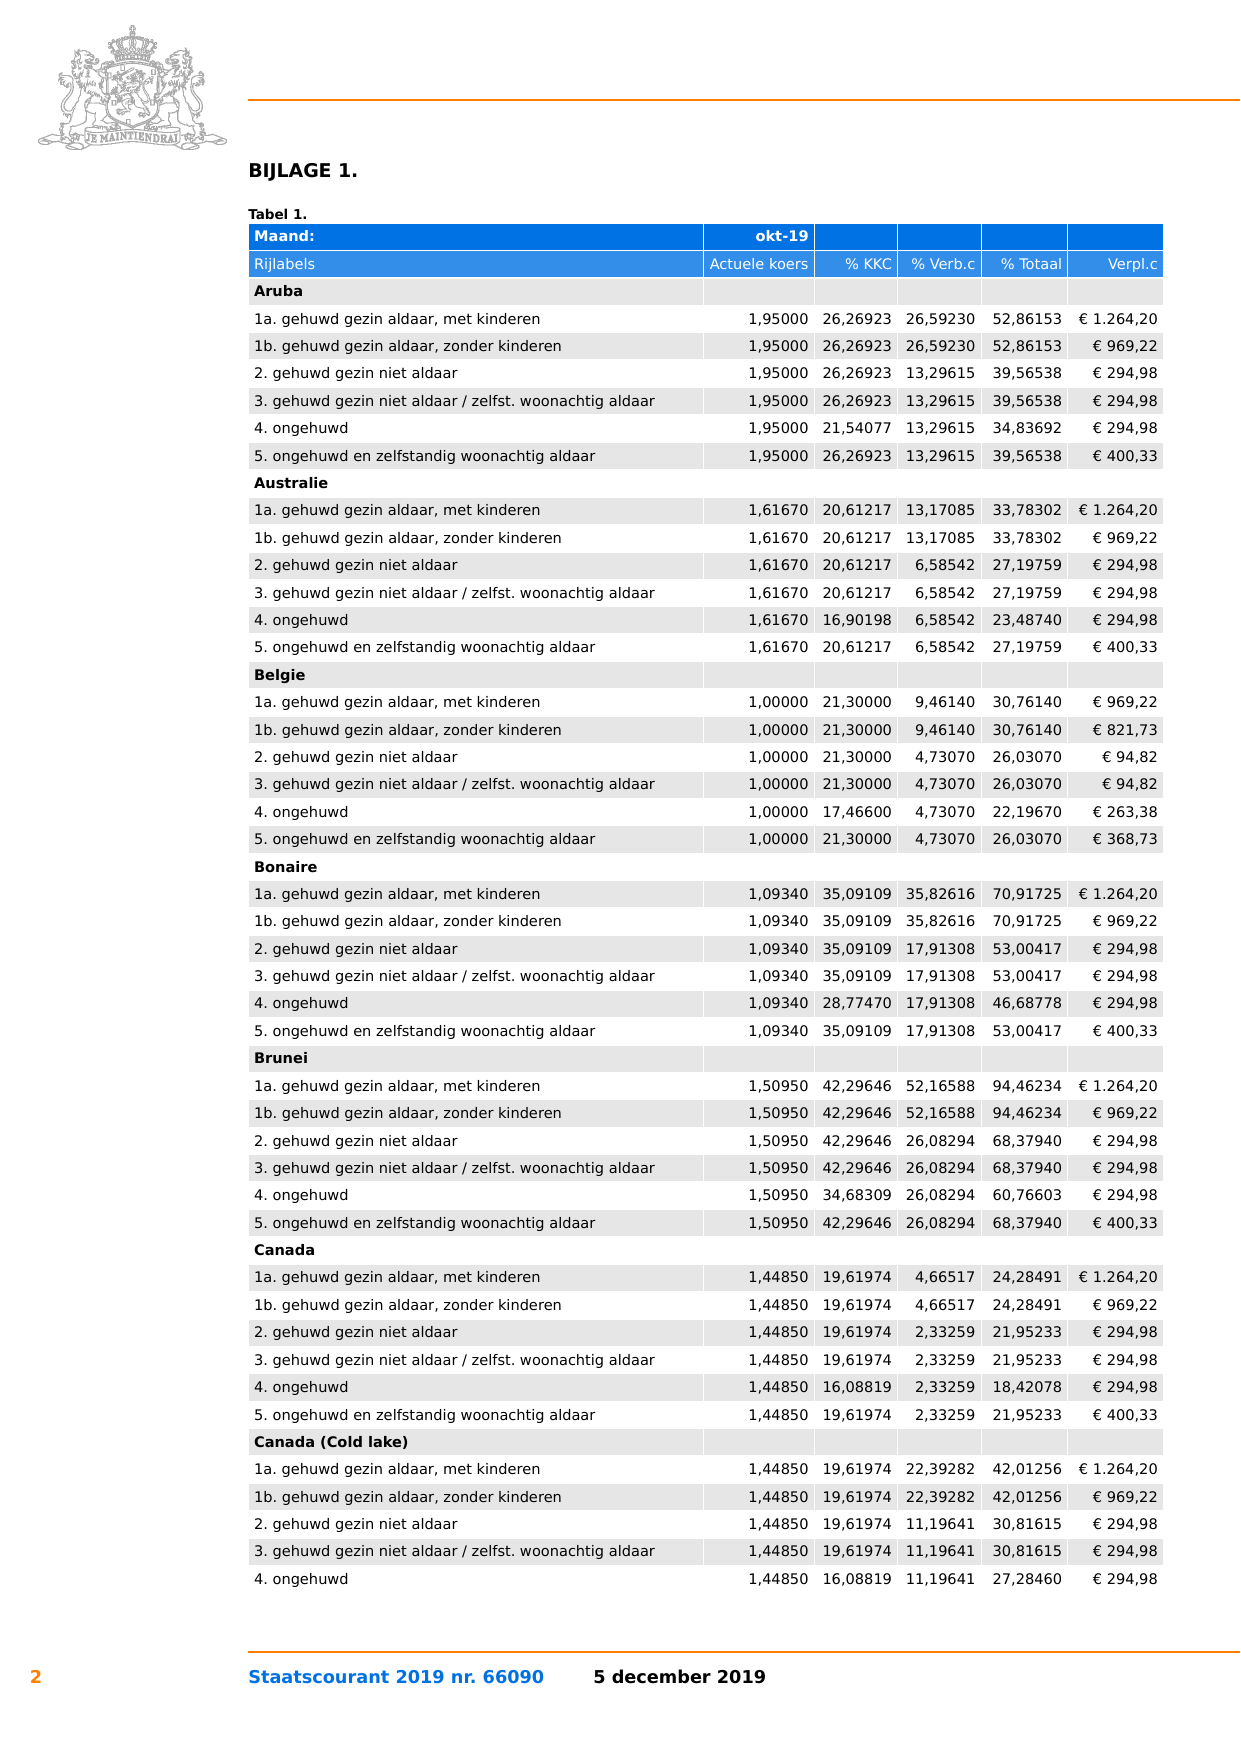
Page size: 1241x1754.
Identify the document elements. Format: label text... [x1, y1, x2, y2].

table_cell € 969,22 [1068, 689, 1163, 716]
table_cell [898, 662, 981, 688]
table_cell 1b. gehuwd gezin aldaar, zonder kinderen [249, 717, 703, 743]
table_cell 1,61670 [704, 498, 814, 524]
table_cell 6,58542 [898, 607, 981, 633]
table_cell 22,39282 [898, 1484, 981, 1510]
table_cell 2. gehuwd gezin niet aldaar [249, 553, 703, 579]
table_cell 1b. gehuwd gezin aldaar, zonder kinderen [249, 333, 703, 359]
table_cell 19,61974 [815, 1265, 897, 1291]
table_cell 22,19670 [982, 799, 1067, 825]
table_cell 19,61974 [815, 1402, 897, 1428]
table_cell € 294,98 [1068, 415, 1163, 442]
table_cell 68,37940 [982, 1128, 1067, 1154]
table_cell 42,01256 [982, 1456, 1067, 1483]
table_cell 26,26923 [815, 306, 897, 332]
table_cell € 294,98 [1068, 1347, 1163, 1373]
table_cell 1b. gehuwd gezin aldaar, zonder kinderen [249, 1292, 703, 1318]
table_cell 26,03070 [982, 744, 1067, 771]
table_cell [1068, 1429, 1163, 1455]
table_cell 1,44850 [704, 1566, 814, 1592]
table_cell 17,46600 [815, 799, 897, 825]
table_cell 1,44850 [704, 1511, 814, 1538]
table_cell 9,46140 [898, 717, 981, 743]
table_cell [815, 854, 897, 880]
table_cell 53,00417 [982, 963, 1067, 990]
table_cell 1,44850 [704, 1265, 814, 1291]
table_cell 2. gehuwd gezin niet aldaar [249, 361, 703, 387]
table_cell 26,26923 [815, 388, 897, 414]
table_cell 21,95233 [982, 1402, 1067, 1428]
table_cell 18,42078 [982, 1374, 1067, 1401]
table_cell 11,19641 [898, 1566, 981, 1592]
table_cell 53,00417 [982, 1018, 1067, 1044]
table_cell 5. ongehuwd en zelfstandig woonachtig aldaar [249, 443, 703, 469]
table_cell 5. ongehuwd en zelfstandig woonachtig aldaar [249, 826, 703, 853]
table_cell [898, 470, 981, 497]
table_cell 13,29615 [898, 388, 981, 414]
table_cell € 400,33 [1068, 443, 1163, 469]
table_cell 30,76140 [982, 689, 1067, 716]
table_cell [704, 1237, 814, 1264]
table_cell 21,95233 [982, 1347, 1067, 1373]
table_cell 1b. gehuwd gezin aldaar, zonder kinderen [249, 525, 703, 551]
table_cell [1068, 854, 1163, 880]
table_cell 1,44850 [704, 1347, 814, 1373]
table_cell 4. ongehuwd [249, 1566, 703, 1592]
table_cell 6,58542 [898, 580, 981, 606]
table_cell 19,61974 [815, 1539, 897, 1565]
table_cell € 294,98 [1068, 1511, 1163, 1538]
table_cell 1,09340 [704, 909, 814, 935]
table_cell 53,00417 [982, 936, 1067, 962]
table_cell 3. gehuwd gezin niet aldaar / zelfst. woonachtig aldaar [249, 388, 703, 414]
table_cell 68,37940 [982, 1210, 1067, 1236]
table_cell 3. gehuwd gezin niet aldaar / zelfst. woonachtig aldaar [249, 1539, 703, 1565]
table_cell 13,17085 [898, 498, 981, 524]
table_cell Maand: [249, 224, 703, 250]
table_cell € 1.264,20 [1068, 881, 1163, 907]
table_cell 52,86153 [982, 333, 1067, 359]
table_cell [1068, 1237, 1163, 1264]
table_cell 39,56538 [982, 443, 1067, 469]
table_cell 16,08819 [815, 1374, 897, 1401]
table_cell 20,61217 [815, 635, 897, 661]
table_cell 1a. gehuwd gezin aldaar, met kinderen [249, 689, 703, 716]
table_cell 1,50950 [704, 1183, 814, 1209]
table_cell 19,61974 [815, 1320, 897, 1346]
table_cell [982, 1429, 1067, 1455]
table_cell 68,37940 [982, 1155, 1067, 1181]
table_cell 1a. gehuwd gezin aldaar, met kinderen [249, 881, 703, 907]
table_cell € 969,22 [1068, 333, 1163, 359]
table_cell 9,46140 [898, 689, 981, 716]
table_cell € 400,33 [1068, 1018, 1163, 1044]
table_cell 30,81615 [982, 1511, 1067, 1538]
table_cell € 1.264,20 [1068, 1265, 1163, 1291]
table_cell [898, 279, 981, 305]
table_cell 4. ongehuwd [249, 991, 703, 1017]
table_cell € 294,98 [1068, 388, 1163, 414]
table_cell 4. ongehuwd [249, 799, 703, 825]
table_cell 20,61217 [815, 498, 897, 524]
table_cell 1,61670 [704, 525, 814, 551]
table_cell 1,09340 [704, 936, 814, 962]
table_cell 1,95000 [704, 388, 814, 414]
table_cell € 294,98 [1068, 1183, 1163, 1209]
table_cell 2. gehuwd gezin niet aldaar [249, 936, 703, 962]
table_cell € 294,98 [1068, 361, 1163, 387]
table_cell € 294,98 [1068, 607, 1163, 633]
table_cell € 263,38 [1068, 799, 1163, 825]
table_cell 33,78302 [982, 498, 1067, 524]
table_cell 21,30000 [815, 772, 897, 798]
table_cell 94,46234 [982, 1073, 1067, 1099]
table_cell [815, 279, 897, 305]
table_cell [815, 470, 897, 497]
table_cell 1,44850 [704, 1292, 814, 1318]
table_cell 1,44850 [704, 1456, 814, 1483]
table_cell [898, 854, 981, 880]
table_cell € 969,22 [1068, 1292, 1163, 1318]
table_cell € 1.264,20 [1068, 498, 1163, 524]
table_cell Brunei [249, 1046, 703, 1072]
table_cell 5. ongehuwd en zelfstandig woonachtig aldaar [249, 635, 703, 661]
table_cell 20,61217 [815, 580, 897, 606]
table_cell 1,61670 [704, 607, 814, 633]
table_cell € 969,22 [1068, 1100, 1163, 1127]
table_cell 1,50950 [704, 1210, 814, 1236]
table_cell 21,95233 [982, 1320, 1067, 1346]
table_cell [704, 854, 814, 880]
table_cell € 294,98 [1068, 1566, 1163, 1592]
table_cell € 400,33 [1068, 1210, 1163, 1236]
table_cell 52,16588 [898, 1100, 981, 1127]
table_cell 35,82616 [898, 909, 981, 935]
table_cell [898, 1429, 981, 1455]
table_cell 30,81615 [982, 1539, 1067, 1565]
table_cell 23,48740 [982, 607, 1067, 633]
table_cell 1b. gehuwd gezin aldaar, zonder kinderen [249, 909, 703, 935]
table_cell 1,50950 [704, 1155, 814, 1181]
table_cell 19,61974 [815, 1347, 897, 1373]
table_cell 52,16588 [898, 1073, 981, 1099]
table_cell € 969,22 [1068, 909, 1163, 935]
table_cell 4,73070 [898, 826, 981, 853]
table_cell 42,29646 [815, 1210, 897, 1236]
table_cell € 821,73 [1068, 717, 1163, 743]
table_cell 94,46234 [982, 1100, 1067, 1127]
table_cell 24,28491 [982, 1292, 1067, 1318]
table_cell [815, 224, 897, 250]
table_cell 26,08294 [898, 1183, 981, 1209]
table_cell 13,29615 [898, 443, 981, 469]
table_cell 42,01256 [982, 1484, 1067, 1510]
table_cell [982, 279, 1067, 305]
table_cell 35,09109 [815, 1018, 897, 1044]
table_cell 21,30000 [815, 744, 897, 771]
table_cell 34,68309 [815, 1183, 897, 1209]
table_cell 1,95000 [704, 443, 814, 469]
table_cell 17,91308 [898, 991, 981, 1017]
table_cell 70,91725 [982, 881, 1067, 907]
table_cell 2. gehuwd gezin niet aldaar [249, 1511, 703, 1538]
table_cell € 1.264,20 [1068, 306, 1163, 332]
table_cell 26,08294 [898, 1210, 981, 1236]
table_cell 1,95000 [704, 415, 814, 442]
table_cell 35,09109 [815, 936, 897, 962]
table_cell 27,19759 [982, 580, 1067, 606]
table_cell 21,54077 [815, 415, 897, 442]
table_cell 39,56538 [982, 388, 1067, 414]
table_cell [898, 1237, 981, 1264]
table_cell € 1.264,20 [1068, 1073, 1163, 1099]
table_cell [982, 854, 1067, 880]
table_cell 3. gehuwd gezin niet aldaar / zelfst. woonachtig aldaar [249, 580, 703, 606]
table_cell 3. gehuwd gezin niet aldaar / zelfst. woonachtig aldaar [249, 1155, 703, 1181]
table_cell 1,50950 [704, 1128, 814, 1154]
table_cell [1068, 1046, 1163, 1072]
table_cell [898, 1046, 981, 1072]
table_cell 1,61670 [704, 635, 814, 661]
table_cell Actuele koers [704, 251, 814, 277]
table_cell 4,73070 [898, 799, 981, 825]
table_cell 16,08819 [815, 1566, 897, 1592]
table_cell [704, 1046, 814, 1072]
table_cell 26,08294 [898, 1155, 981, 1181]
table_cell € 294,98 [1068, 936, 1163, 962]
table_cell € 1.264,20 [1068, 1456, 1163, 1483]
table_cell 1,44850 [704, 1539, 814, 1565]
table_cell 1,50950 [704, 1100, 814, 1127]
table_cell 1a. gehuwd gezin aldaar, met kinderen [249, 1265, 703, 1291]
table_cell 19,61974 [815, 1484, 897, 1510]
table_cell 1,00000 [704, 717, 814, 743]
table_cell € 294,98 [1068, 1374, 1163, 1401]
table_cell 20,61217 [815, 553, 897, 579]
table_cell 1a. gehuwd gezin aldaar, met kinderen [249, 1456, 703, 1483]
table_cell 1,44850 [704, 1484, 814, 1510]
table_cell € 294,98 [1068, 963, 1163, 990]
table_cell 26,26923 [815, 361, 897, 387]
table_cell [1068, 662, 1163, 688]
table_cell € 94,82 [1068, 744, 1163, 771]
table_cell 4. ongehuwd [249, 607, 703, 633]
table_cell [704, 662, 814, 688]
table_cell 17,91308 [898, 1018, 981, 1044]
table_cell 60,76603 [982, 1183, 1067, 1209]
table_cell Canada [249, 1237, 703, 1264]
table_cell € 400,33 [1068, 635, 1163, 661]
table_header Tabel 1. [248, 207, 1163, 223]
table_cell 1,00000 [704, 826, 814, 853]
table_cell 46,68778 [982, 991, 1067, 1017]
table_cell 2,33259 [898, 1374, 981, 1401]
table_cell 5. ongehuwd en zelfstandig woonachtig aldaar [249, 1018, 703, 1044]
table_cell [898, 224, 981, 250]
table_cell 19,61974 [815, 1456, 897, 1483]
table_cell 1,09340 [704, 1018, 814, 1044]
table_cell 28,77470 [815, 991, 897, 1017]
table_cell 3. gehuwd gezin niet aldaar / zelfst. woonachtig aldaar [249, 1347, 703, 1373]
table_cell € 368,73 [1068, 826, 1163, 853]
table_cell 11,19641 [898, 1539, 981, 1565]
table_cell 17,91308 [898, 963, 981, 990]
table_cell 30,76140 [982, 717, 1067, 743]
table_cell 27,28460 [982, 1566, 1067, 1592]
table_cell Aruba [249, 279, 703, 305]
table_cell € 294,98 [1068, 1539, 1163, 1565]
table_cell Verpl.c [1068, 251, 1163, 277]
table_cell 5. ongehuwd en zelfstandig woonachtig aldaar [249, 1210, 703, 1236]
table_cell 35,09109 [815, 963, 897, 990]
table_cell okt-19 [704, 224, 814, 250]
table_cell 2,33259 [898, 1402, 981, 1428]
table_cell 21,30000 [815, 689, 897, 716]
table_cell 13,17085 [898, 525, 981, 551]
table_cell 6,58542 [898, 553, 981, 579]
table_cell [704, 1429, 814, 1455]
table_cell [982, 662, 1067, 688]
table_cell 1a. gehuwd gezin aldaar, met kinderen [249, 1073, 703, 1099]
table_cell Rijlabels [249, 251, 703, 277]
table_cell € 294,98 [1068, 580, 1163, 606]
table_cell 1,00000 [704, 799, 814, 825]
table_cell 24,28491 [982, 1265, 1067, 1291]
table_cell 13,29615 [898, 415, 981, 442]
table_cell [815, 662, 897, 688]
table_cell 2. gehuwd gezin niet aldaar [249, 1128, 703, 1154]
table_cell 42,29646 [815, 1128, 897, 1154]
table_cell 1,95000 [704, 306, 814, 332]
table_cell € 294,98 [1068, 1155, 1163, 1181]
table_cell 34,83692 [982, 415, 1067, 442]
table_cell 1b. gehuwd gezin aldaar, zonder kinderen [249, 1484, 703, 1510]
table_cell € 294,98 [1068, 991, 1163, 1017]
table_cell 39,56538 [982, 361, 1067, 387]
table_cell 1,44850 [704, 1320, 814, 1346]
table_cell 4,73070 [898, 744, 981, 771]
table_cell 5. ongehuwd en zelfstandig woonachtig aldaar [249, 1402, 703, 1428]
table_cell % KKC [815, 251, 897, 277]
table_cell 26,03070 [982, 826, 1067, 853]
table_cell 1,00000 [704, 744, 814, 771]
table_cell 35,82616 [898, 881, 981, 907]
table_cell 17,91308 [898, 936, 981, 962]
table_cell 4. ongehuwd [249, 1183, 703, 1209]
table_cell Australie [249, 470, 703, 497]
table_cell 21,30000 [815, 826, 897, 853]
table_cell [982, 470, 1067, 497]
table_cell 33,78302 [982, 525, 1067, 551]
table_cell 13,29615 [898, 361, 981, 387]
table_cell 1,09340 [704, 963, 814, 990]
table_cell € 969,22 [1068, 1484, 1163, 1510]
table_cell 52,86153 [982, 306, 1067, 332]
table_cell € 294,98 [1068, 1320, 1163, 1346]
table_cell 2. gehuwd gezin niet aldaar [249, 1320, 703, 1346]
table_cell 1,44850 [704, 1374, 814, 1401]
table_cell € 94,82 [1068, 772, 1163, 798]
table_cell 3. gehuwd gezin niet aldaar / zelfst. woonachtig aldaar [249, 963, 703, 990]
table_cell 2,33259 [898, 1347, 981, 1373]
table_cell [1068, 279, 1163, 305]
table_cell 20,61217 [815, 525, 897, 551]
table_cell 26,26923 [815, 333, 897, 359]
table_cell 27,19759 [982, 635, 1067, 661]
table_cell 26,08294 [898, 1128, 981, 1154]
table_cell 1a. gehuwd gezin aldaar, met kinderen [249, 498, 703, 524]
table_cell % Totaal [982, 251, 1067, 277]
table_cell 26,03070 [982, 772, 1067, 798]
table_cell € 969,22 [1068, 525, 1163, 551]
table_cell 1,44850 [704, 1402, 814, 1428]
table_cell 2,33259 [898, 1320, 981, 1346]
subtitle BIJLAGE 1. [248, 160, 1163, 182]
table_cell 1,50950 [704, 1073, 814, 1099]
table_cell 4. ongehuwd [249, 415, 703, 442]
table_cell [815, 1237, 897, 1264]
table_cell 4,66517 [898, 1292, 981, 1318]
table_cell 4. ongehuwd [249, 1374, 703, 1401]
table_cell 1,95000 [704, 361, 814, 387]
table_cell 26,59230 [898, 306, 981, 332]
table_cell [982, 1046, 1067, 1072]
table_cell 1a. gehuwd gezin aldaar, met kinderen [249, 306, 703, 332]
table_cell 4,66517 [898, 1265, 981, 1291]
table_cell Canada (Cold lake) [249, 1429, 703, 1455]
table_cell 27,19759 [982, 553, 1067, 579]
table_cell 1,00000 [704, 689, 814, 716]
table_cell 1,61670 [704, 553, 814, 579]
table_cell [815, 1046, 897, 1072]
table_cell 19,61974 [815, 1292, 897, 1318]
table_cell 35,09109 [815, 909, 897, 935]
table_cell 1,95000 [704, 333, 814, 359]
table_cell % Verb.c [898, 251, 981, 277]
table_cell 1b. gehuwd gezin aldaar, zonder kinderen [249, 1100, 703, 1127]
table_cell 1,61670 [704, 580, 814, 606]
table_cell 1,09340 [704, 881, 814, 907]
table_cell 26,26923 [815, 443, 897, 469]
table_cell 70,91725 [982, 909, 1067, 935]
table_cell 1,00000 [704, 772, 814, 798]
table_cell [704, 279, 814, 305]
table_cell 6,58542 [898, 635, 981, 661]
table_cell Belgie [249, 662, 703, 688]
picture [38, 25, 227, 150]
table_cell 42,29646 [815, 1100, 897, 1127]
table_cell 42,29646 [815, 1155, 897, 1181]
table_cell 19,61974 [815, 1511, 897, 1538]
table_cell 3. gehuwd gezin niet aldaar / zelfst. woonachtig aldaar [249, 772, 703, 798]
table_cell 35,09109 [815, 881, 897, 907]
table_cell 1,09340 [704, 991, 814, 1017]
table_cell 26,59230 [898, 333, 981, 359]
table_cell € 294,98 [1068, 553, 1163, 579]
table_cell 4,73070 [898, 772, 981, 798]
table_cell [982, 1237, 1067, 1264]
table_cell € 400,33 [1068, 1402, 1163, 1428]
table_cell Bonaire [249, 854, 703, 880]
table_cell 11,19641 [898, 1511, 981, 1538]
table_cell 22,39282 [898, 1456, 981, 1483]
table_cell 2. gehuwd gezin niet aldaar [249, 744, 703, 771]
table_cell 42,29646 [815, 1073, 897, 1099]
table_cell 16,90198 [815, 607, 897, 633]
table_cell [704, 470, 814, 497]
table_cell [1068, 224, 1163, 250]
table_cell € 294,98 [1068, 1128, 1163, 1154]
table_cell [982, 224, 1067, 250]
table_cell [815, 1429, 897, 1455]
table_cell 21,30000 [815, 717, 897, 743]
table_cell [1068, 470, 1163, 497]
